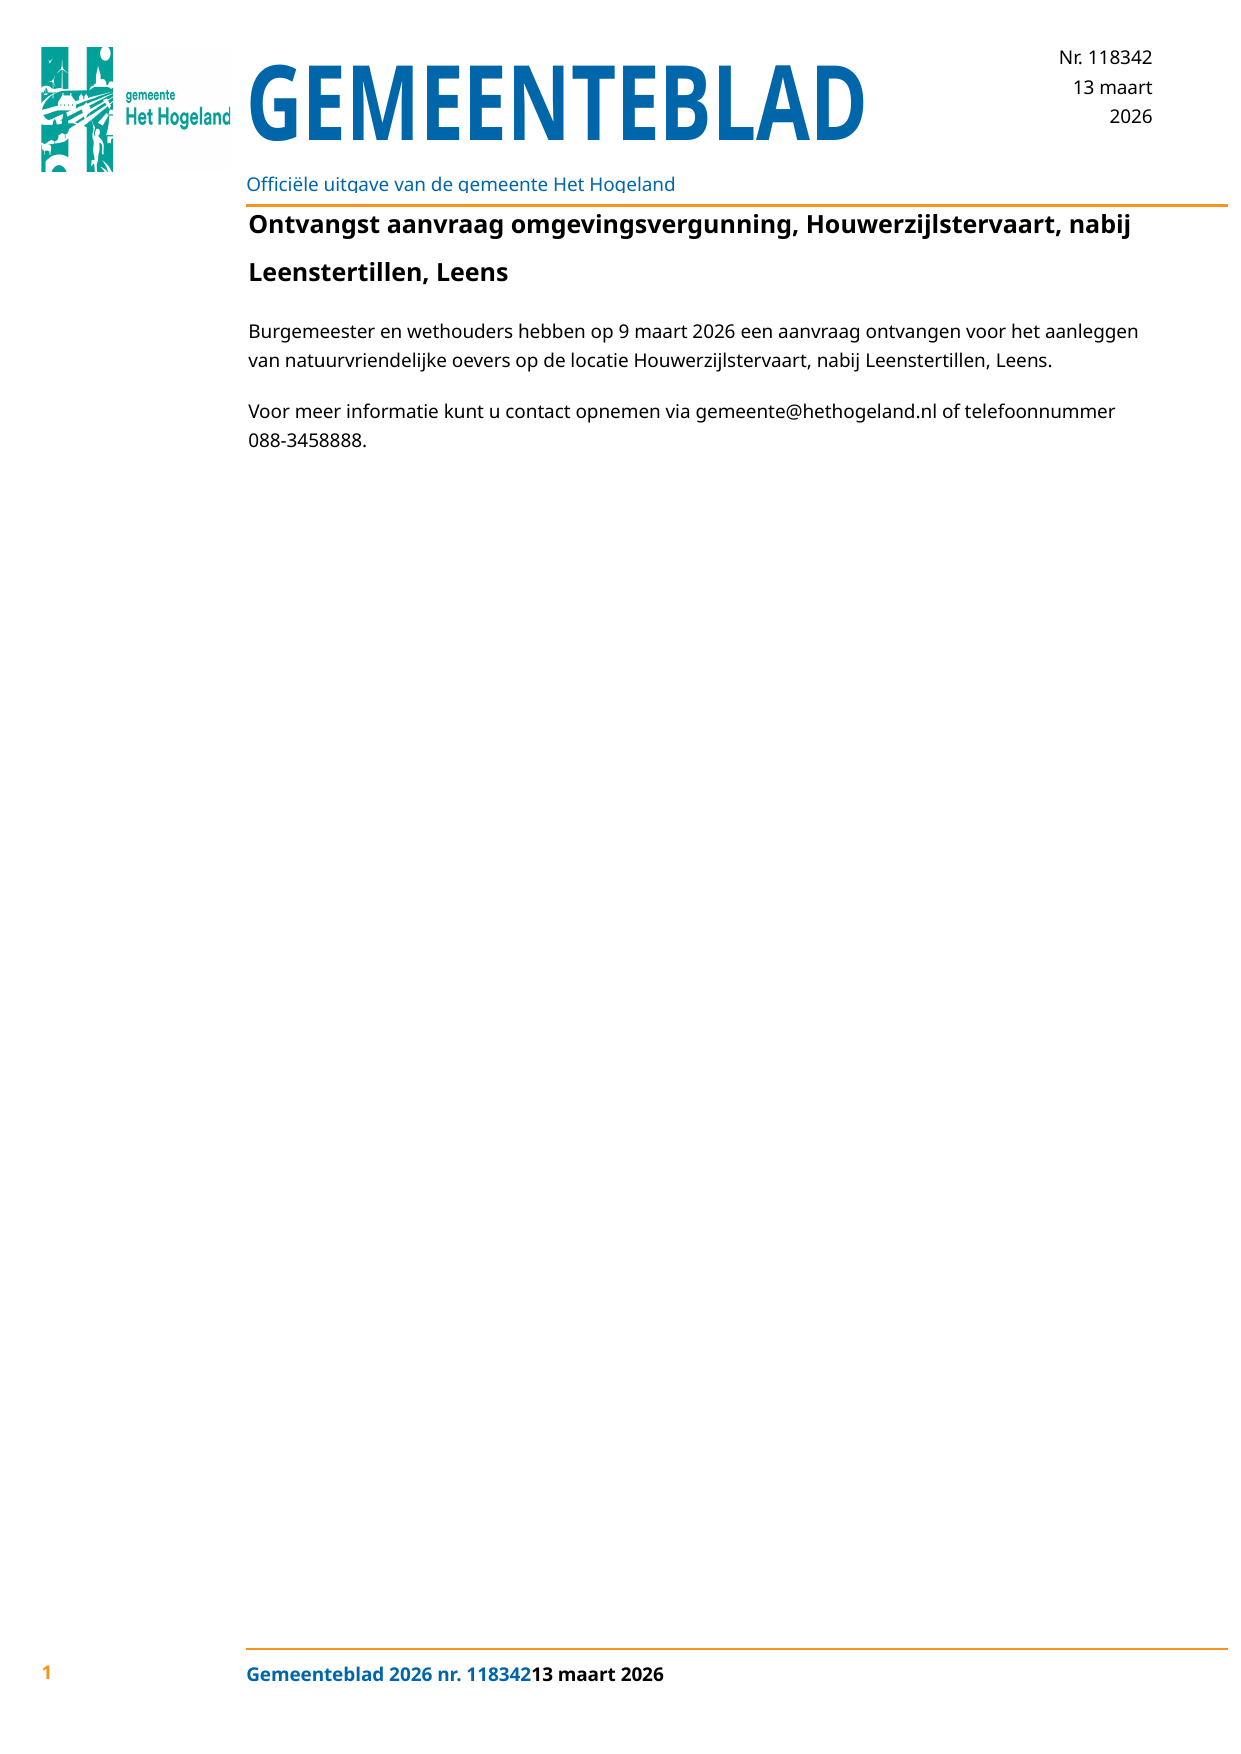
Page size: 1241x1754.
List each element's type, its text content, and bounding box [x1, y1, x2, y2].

picture [41, 47, 231, 172]
text Burgemeester en wethouders hebben op 9 maart 2026 een aanvraag ontvangen voor het aanleggen van natuurvriendelijke oevers op de locatie Houwerzijlstervaart, nabij Leenstertillen, Leens. [248, 318, 1152, 373]
text Ontvangst aanvraag omgevingsvergunning, Houwerzijlstervaart, nabij Leenstertillen, Leens [248, 207, 1152, 288]
text Voor meer informatie kunt u contact opnemen via gemeente@hethogeland.nl of telefoonnummer 088-3458888. [248, 398, 1152, 453]
